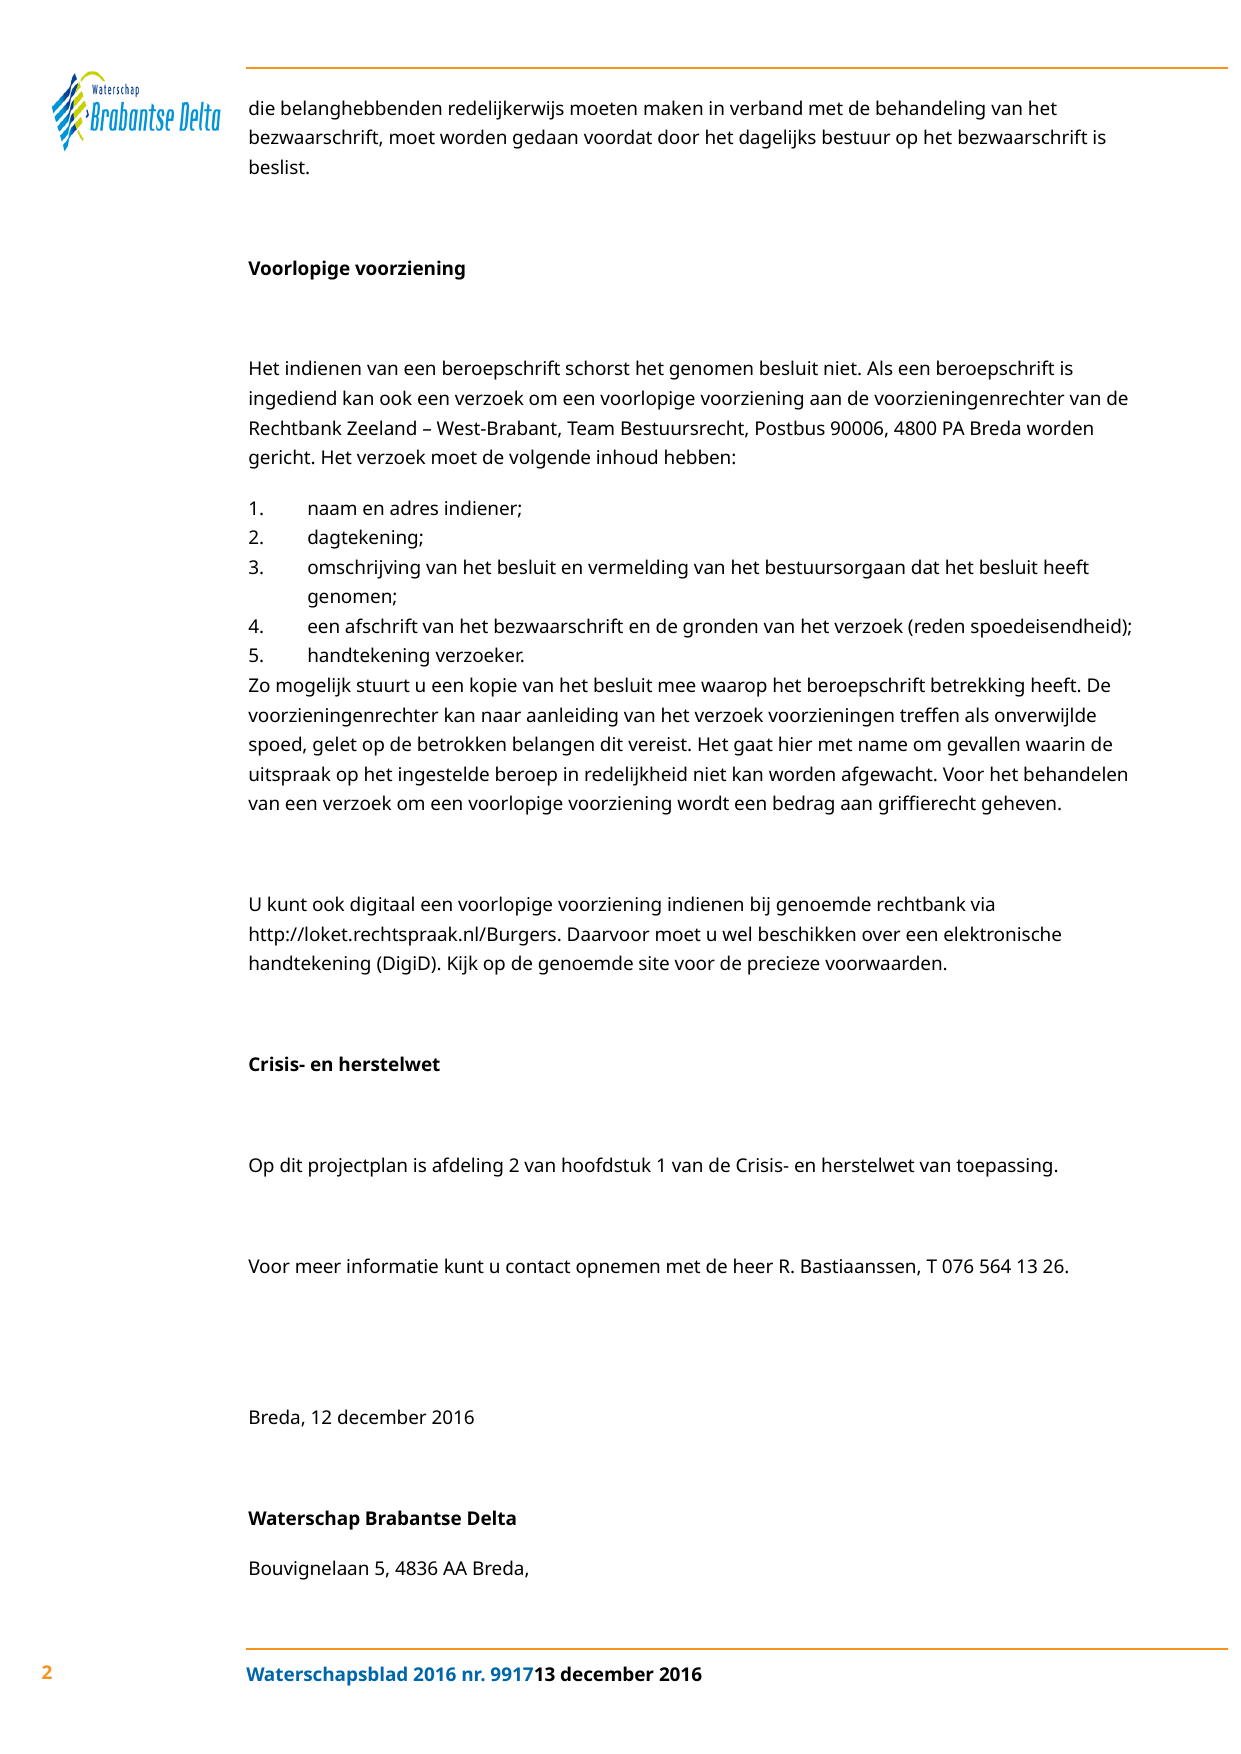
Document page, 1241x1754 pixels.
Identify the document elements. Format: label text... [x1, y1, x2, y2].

list dagtekening; [248, 524, 1152, 550]
text Bouvignelaan 5, 4836 AA Breda, [248, 1556, 1152, 1581]
list handtekening verzoeker. [248, 643, 1152, 668]
text Voorlopige voorziening [248, 255, 1152, 281]
list omschrijving van het besluit en vermelding van het bestuursorgaan dat het besluit heeft genomen; [248, 554, 1152, 609]
list een afschrift van het bezwaarschrift en de gronden van het verzoek (reden spoedeisendheid); [248, 613, 1152, 639]
text Voor meer informatie kunt u contact opnemen met de heer R. Bastiaanssen, T 076 564 13 26. [248, 1253, 1152, 1279]
list naam en adres indiener; [248, 495, 1152, 521]
text Op dit projectplan is afdeling 2 van hoofdstuk 1 van de Crisis- en herstelwet van toepassing. [248, 1152, 1152, 1178]
text Breda, 12 december 2016 [248, 1404, 1152, 1430]
text U kunt ook digitaal een voorlopige voorziening indienen bij genoemde rechtbank via http://loket.rechtspraak.nl/Burgers. Daarvoor moet u wel beschikken over een elektronische handtekening (DigiD). Kijk op de genoemde site voor de precieze voorwaarden. [248, 891, 1152, 976]
picture [41, 47, 231, 172]
text Crisis- en herstelwet [248, 1051, 1152, 1077]
text Waterschap Brabantse Delta [248, 1505, 1152, 1531]
text Zo mogelijk stuurt u een kopie van het besluit mee waarop het beroepschrift betrekking heeft. De voorzieningenrechter kan naar aanleiding van het verzoek voorzieningen treffen als onverwijlde spoed, gelet op de betrokken belangen dit vereist. Het gaat hier met name om gevallen waarin de uitspraak op het ingestelde beroep in redelijkheid niet kan worden afgewacht. Voor het behandelen van een verzoek om een voorlopige voorziening wordt een bedrag aan griffierecht geheven. [248, 672, 1152, 816]
text die belanghebbenden redelijkerwijs moeten maken in verband met de behandeling van het bezwaarschrift, moet worden gedaan voordat door het dagelijks bestuur op het bezwaarschrift is beslist. [248, 95, 1152, 180]
text Het indienen van een beroepschrift schorst het genomen besluit niet. Als een beroepschrift is ingediend kan ook een verzoek om een voorlopige voorziening aan de voorzieningenrechter van de Rechtbank Zeeland – West-Brabant, Team Bestuursrecht, Postbus 90006, 4800 PA Breda worden gericht. Het verzoek moet de volgende inhoud hebben: [248, 356, 1152, 470]
